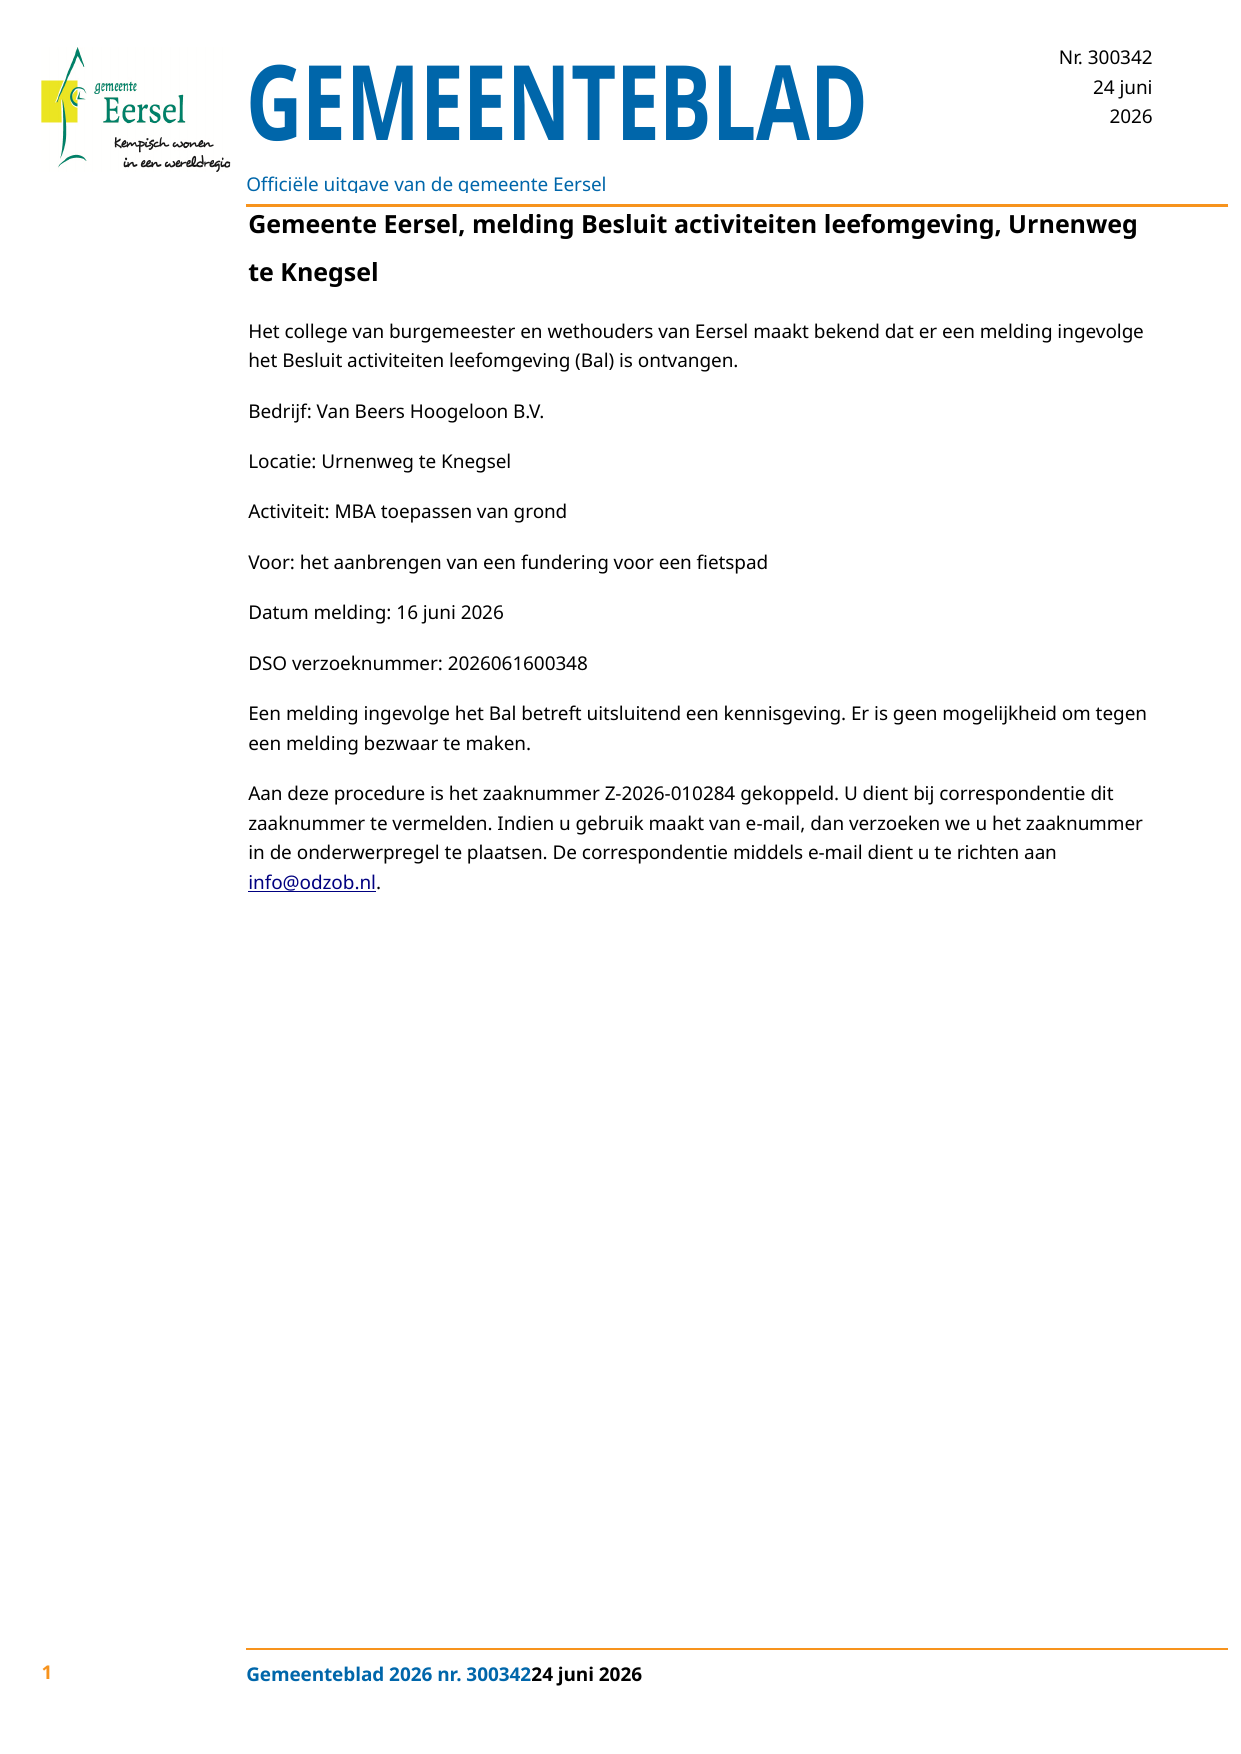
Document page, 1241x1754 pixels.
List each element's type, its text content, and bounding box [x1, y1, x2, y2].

text Voor: het aanbrengen van een fundering voor een fietspad [248, 549, 1152, 575]
text Activiteit: MBA toepassen van grond [248, 499, 1152, 524]
text Datum melding: 16 juni 2026 [248, 599, 1152, 625]
text Locatie: Urnenweg ​​te Knegsel [248, 448, 1152, 474]
text DSO verzoeknummer: 2026061600348 [248, 650, 1152, 676]
text Gemeente Eersel, melding Besluit activiteiten leefomgeving, Urnenweg ​​te Knegsel [248, 207, 1152, 288]
text Bedrijf: Van Beers Hoogeloon B.V. [248, 398, 1152, 424]
picture [41, 47, 231, 172]
text Het college van burgemeester en wethouders van Eersel maakt bekend dat er een melding ingevolge het Besluit activiteiten leefomgeving (Bal) is ontvangen. [248, 318, 1152, 373]
text Aan deze procedure is het zaaknummer Z-2026-010284 gekoppeld. U dient bij correspondentie dit zaaknummer te vermelden. Indien u gebruik maakt van e-mail, dan verzoeken we u het zaaknummer in de onderwerpregel te plaatsen. De correspondentie middels e-mail dient u te richten aan info@odzob.nl. [248, 780, 1152, 895]
text Een melding ingevolge het Bal betreft uitsluitend een kennisgeving. Er is geen mogelijkheid om tegen een melding bezwaar te maken. [248, 700, 1152, 756]
